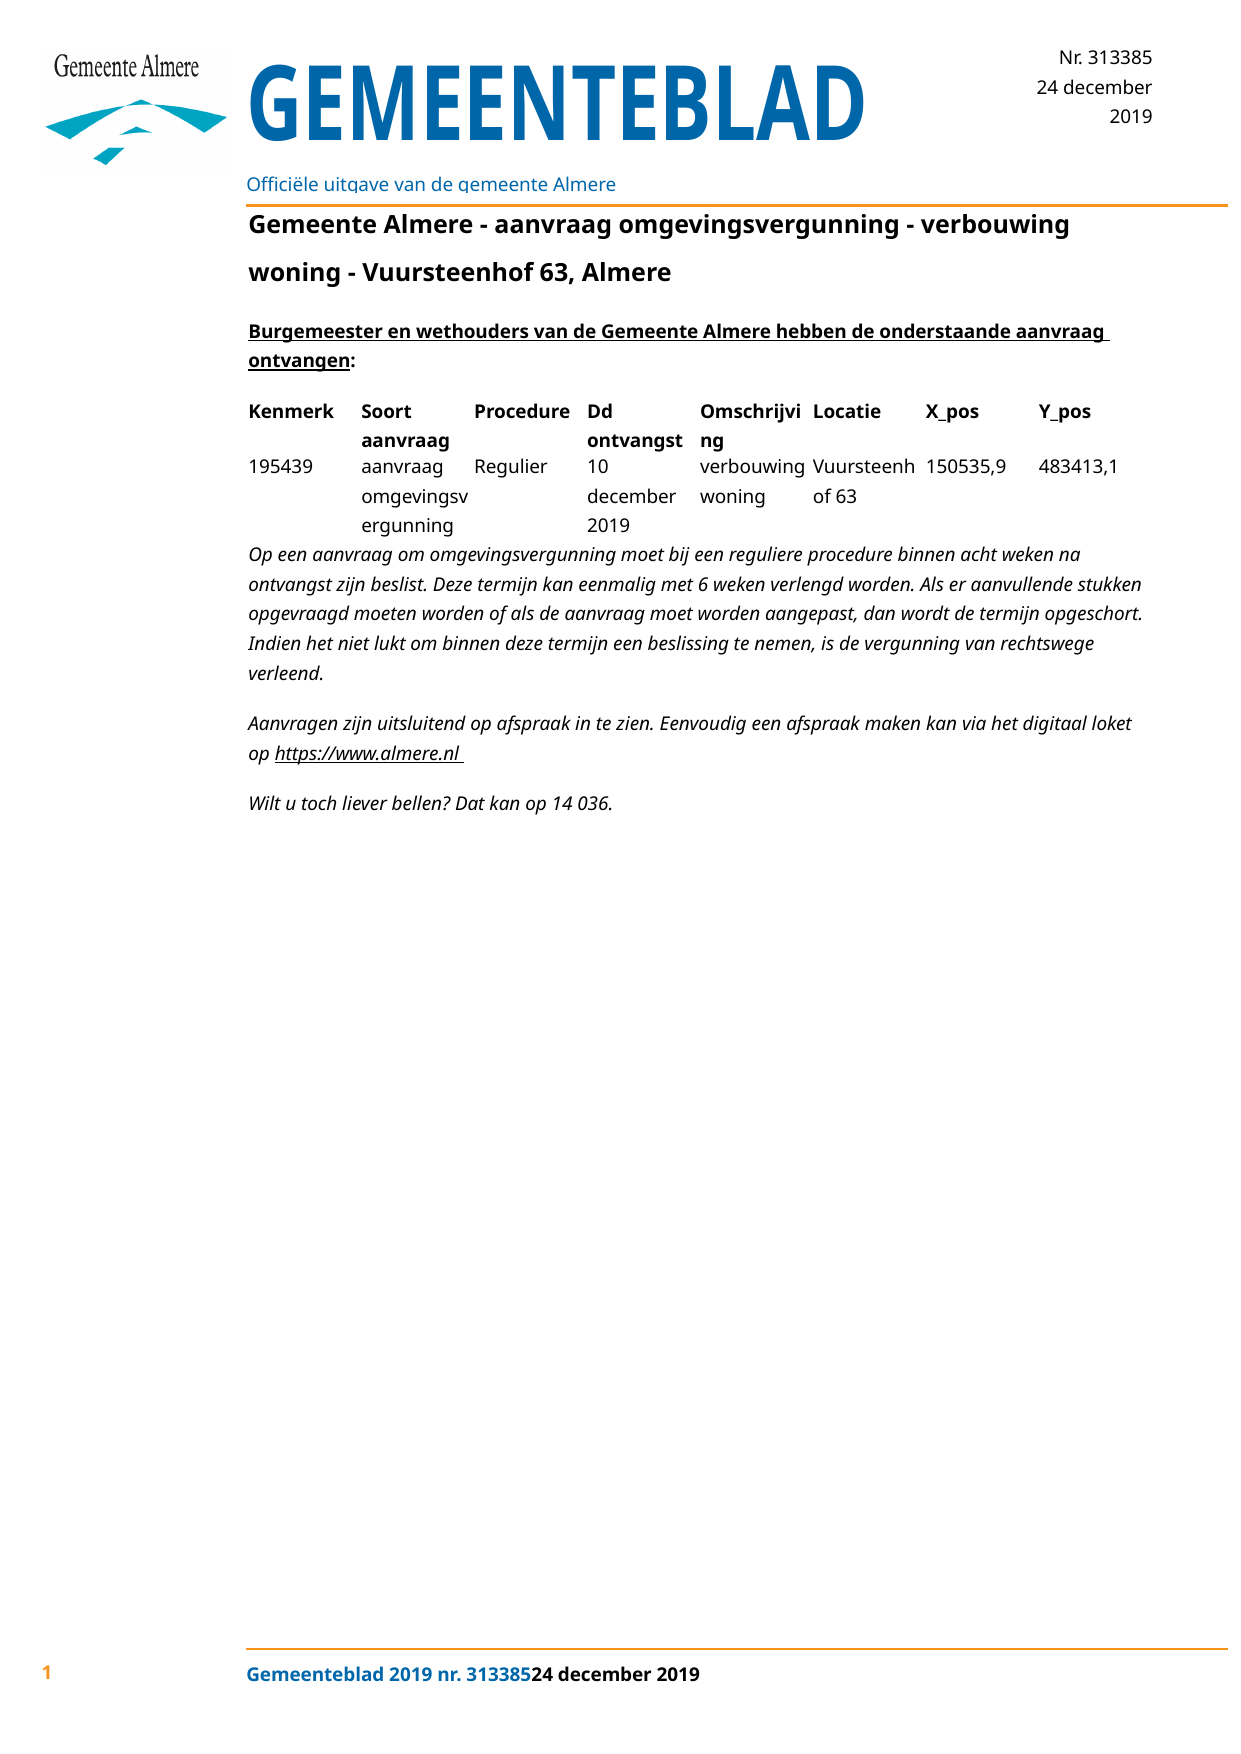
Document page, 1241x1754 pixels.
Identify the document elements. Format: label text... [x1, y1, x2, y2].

table_cell 483413,1 [1039, 453, 1152, 538]
table_header Procedure [474, 398, 587, 453]
picture [41, 47, 231, 172]
text Aanvragen zijn uitsluitend op afspraak in te zien. Eenvoudig een afspraak maken kan via het digitaal loket op https://www.almere.nl [248, 710, 1152, 766]
table_header Y_pos [1039, 398, 1152, 453]
table_cell 150535,9 [926, 453, 1038, 538]
table_header Locatie [813, 398, 926, 453]
table_cell 195439 [248, 453, 361, 538]
table_cell aanvraag omgevingsvergunning [361, 453, 474, 538]
text Gemeente Almere - aanvraag omgevingsvergunning - verbouwing woning - Vuursteenhof 63, Almere [248, 207, 1152, 288]
text Burgemeester en wethouders van de Gemeente Almere hebben de onderstaande aanvraag ontvangen: [248, 318, 1152, 373]
table_header Kenmerk [248, 398, 361, 453]
table_header Soort aanvraag [361, 398, 474, 453]
table_cell Regulier [474, 453, 587, 538]
text Wilt u toch liever bellen? Dat kan op 14 036. [248, 790, 1152, 816]
table_cell verbouwing woning [700, 453, 813, 538]
table_header Dd ontvangst [587, 398, 700, 453]
table_header Omschrijving [700, 398, 813, 453]
text Op een aanvraag om omgevingsvergunning moet bij een reguliere procedure binnen acht weken na ontvangst zijn beslist. Deze termijn kan eenmalig met 6 weken verlengd worden. Als er aanvullende stukken opgevraagd moeten worden of als de aanvraag moet worden aangepast, dan wordt de termijn opgeschort. Indien het niet lukt om binnen deze termijn een beslissing te nemen, is de vergunning van rechtswege verleend. [248, 541, 1152, 686]
table_header X_pos [926, 398, 1038, 453]
table_cell Vuursteenhof 63 [813, 453, 926, 538]
table_cell 10 december 2019 [587, 453, 700, 538]
